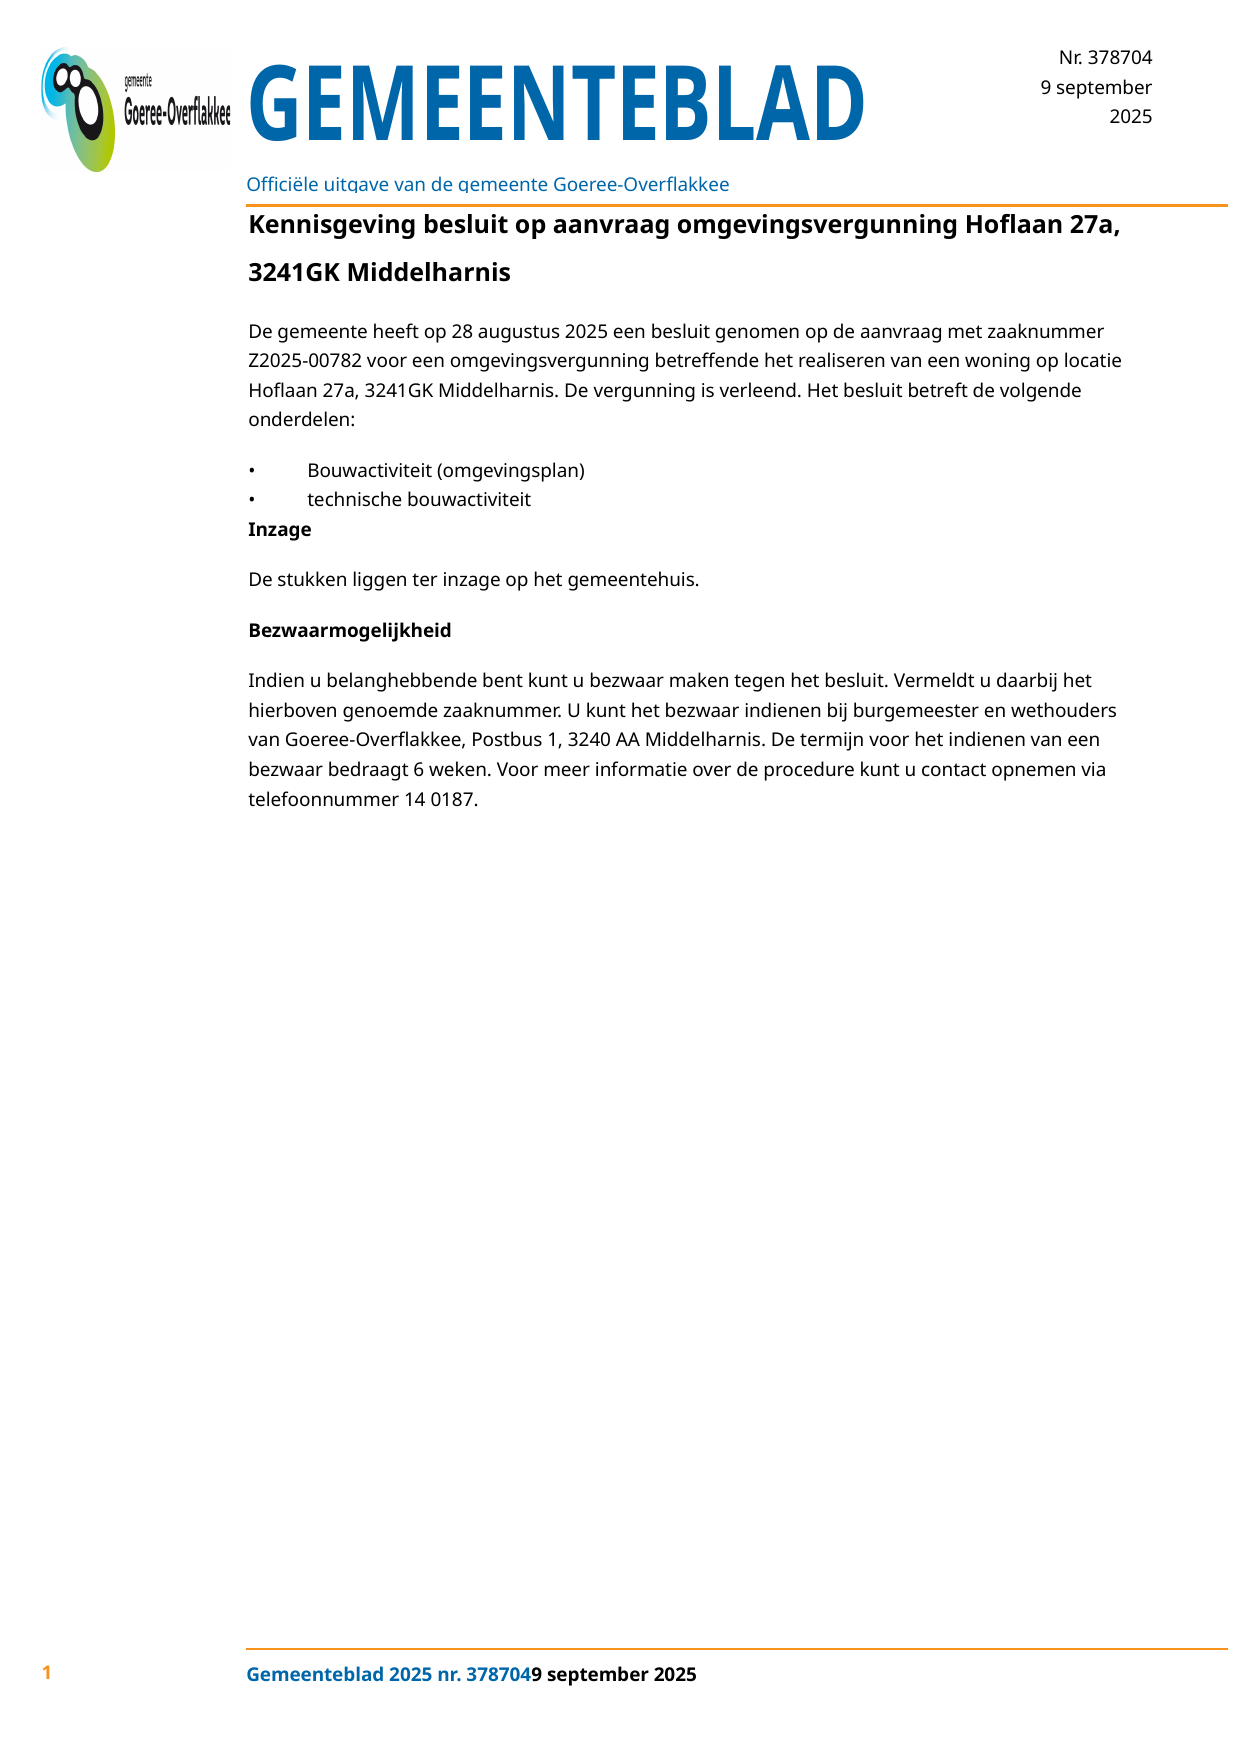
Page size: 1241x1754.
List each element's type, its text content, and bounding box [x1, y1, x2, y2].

list Bouwactiviteit (omgevingsplan) [248, 457, 1152, 483]
text De stukken liggen ter inzage op het gemeentehuis. [248, 567, 1152, 592]
text Kennisgeving besluit op aanvraag omgevingsvergunning Hoflaan 27a, 3241GK Middelharnis [248, 207, 1152, 288]
text Indien u belanghebbende bent kunt u bezwaar maken tegen het besluit. Vermeldt u daarbij het hierboven genoemde zaaknummer. U kunt het bezwaar indienen bij burgemeester en wethouders van Goeree-Overflakkee, Postbus 1, 3240 AA Middelharnis. De termijn voor het indienen van een bezwaar bedraagt 6 weken. Voor meer informatie over de procedure kunt u contact opnemen via telefoonnummer 14 0187. [248, 667, 1152, 812]
text De gemeente heeft op 28 augustus 2025 een besluit genomen op de aanvraag met zaaknummer Z2025-00782 voor een omgevingsvergunning betreffende het realiseren van een woning op locatie Hoflaan 27a, 3241GK Middelharnis. De vergunning is verleend. Het besluit betreft de volgende onderdelen: [248, 318, 1152, 432]
text Bezwaarmogelijkheid [248, 617, 1152, 643]
text Inzage [248, 516, 1152, 542]
list technische bouwactiviteit [248, 487, 1152, 512]
picture [41, 47, 231, 172]
